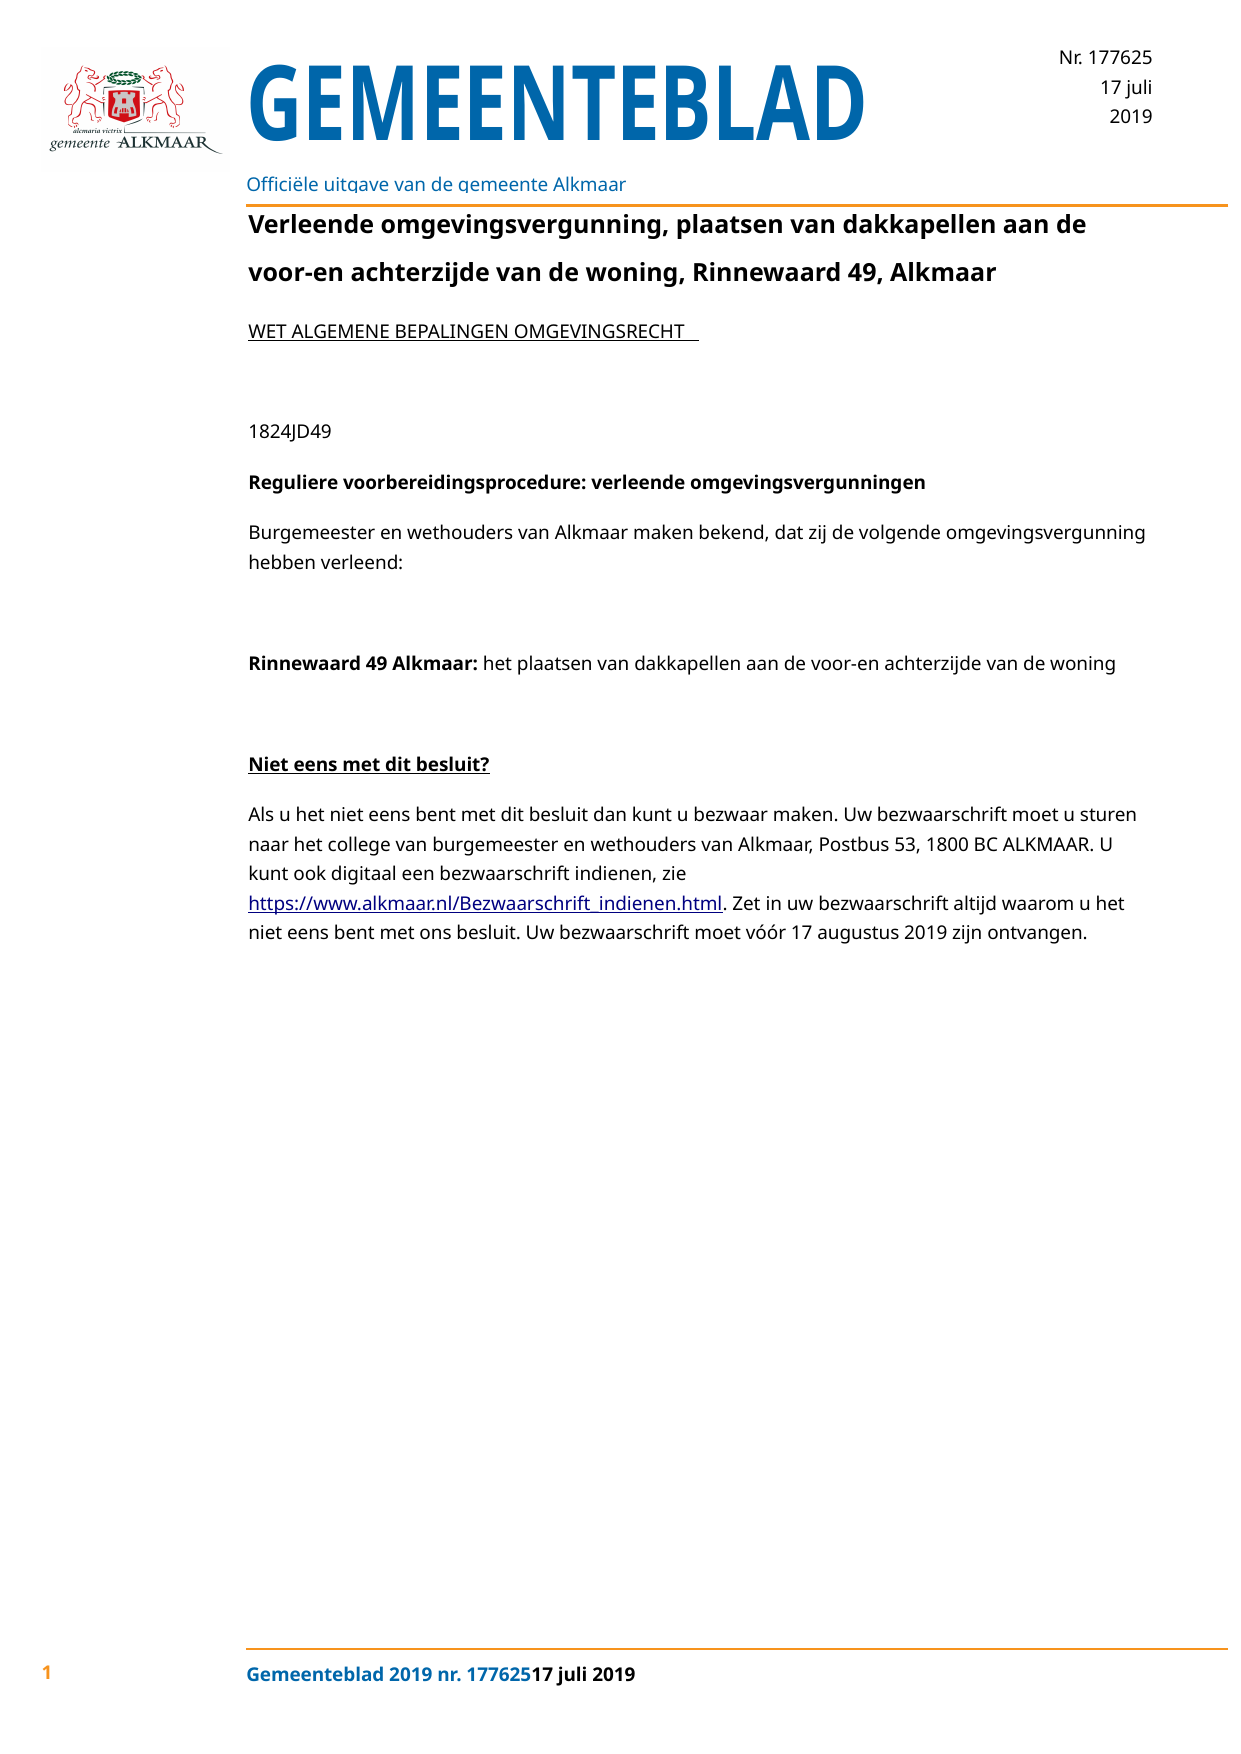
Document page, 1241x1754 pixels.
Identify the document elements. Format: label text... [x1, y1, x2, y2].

text Als u het niet eens bent met dit besluit dan kunt u bezwaar maken. Uw bezwaarschrift moet u sturen naar het college van burgemeester en wethouders van Alkmaar, Postbus 53, 1800 BC ALKMAAR. U kunt ook digitaal een bezwaarschrift indienen, zie https://www.alkmaar.nl/Bezwaarschrift_indienen.html. Zet in uw bezwaarschrift altijd waarom u het niet eens bent met ons besluit. Uw bezwaarschrift moet vóór 17 augustus 2019 zijn ontvangen. [248, 801, 1152, 945]
text WET ALGEMENE BEPALINGEN OMGEVINGSRECHT [248, 318, 1152, 344]
text Rinnewaard 49 Alkmaar: het plaatsen van dakkapellen aan de voor-en achterzijde van de woning [248, 650, 1152, 676]
text Niet eens met dit besluit? [248, 751, 1152, 777]
picture [41, 47, 231, 172]
text Verleende omgevingsvergunning, plaatsen van dakkapellen aan de voor-en achterzijde van de woning, Rinnewaard 49, Alkmaar [248, 207, 1152, 288]
text Reguliere voorbereidingsprocedure: verleende omgevingsvergunningen [248, 469, 1152, 495]
text Burgemeester en wethouders van Alkmaar maken bekend, dat zij de volgende omgevingsvergunning hebben verleend: [248, 519, 1152, 575]
text 1824JD49 [248, 419, 1152, 444]
